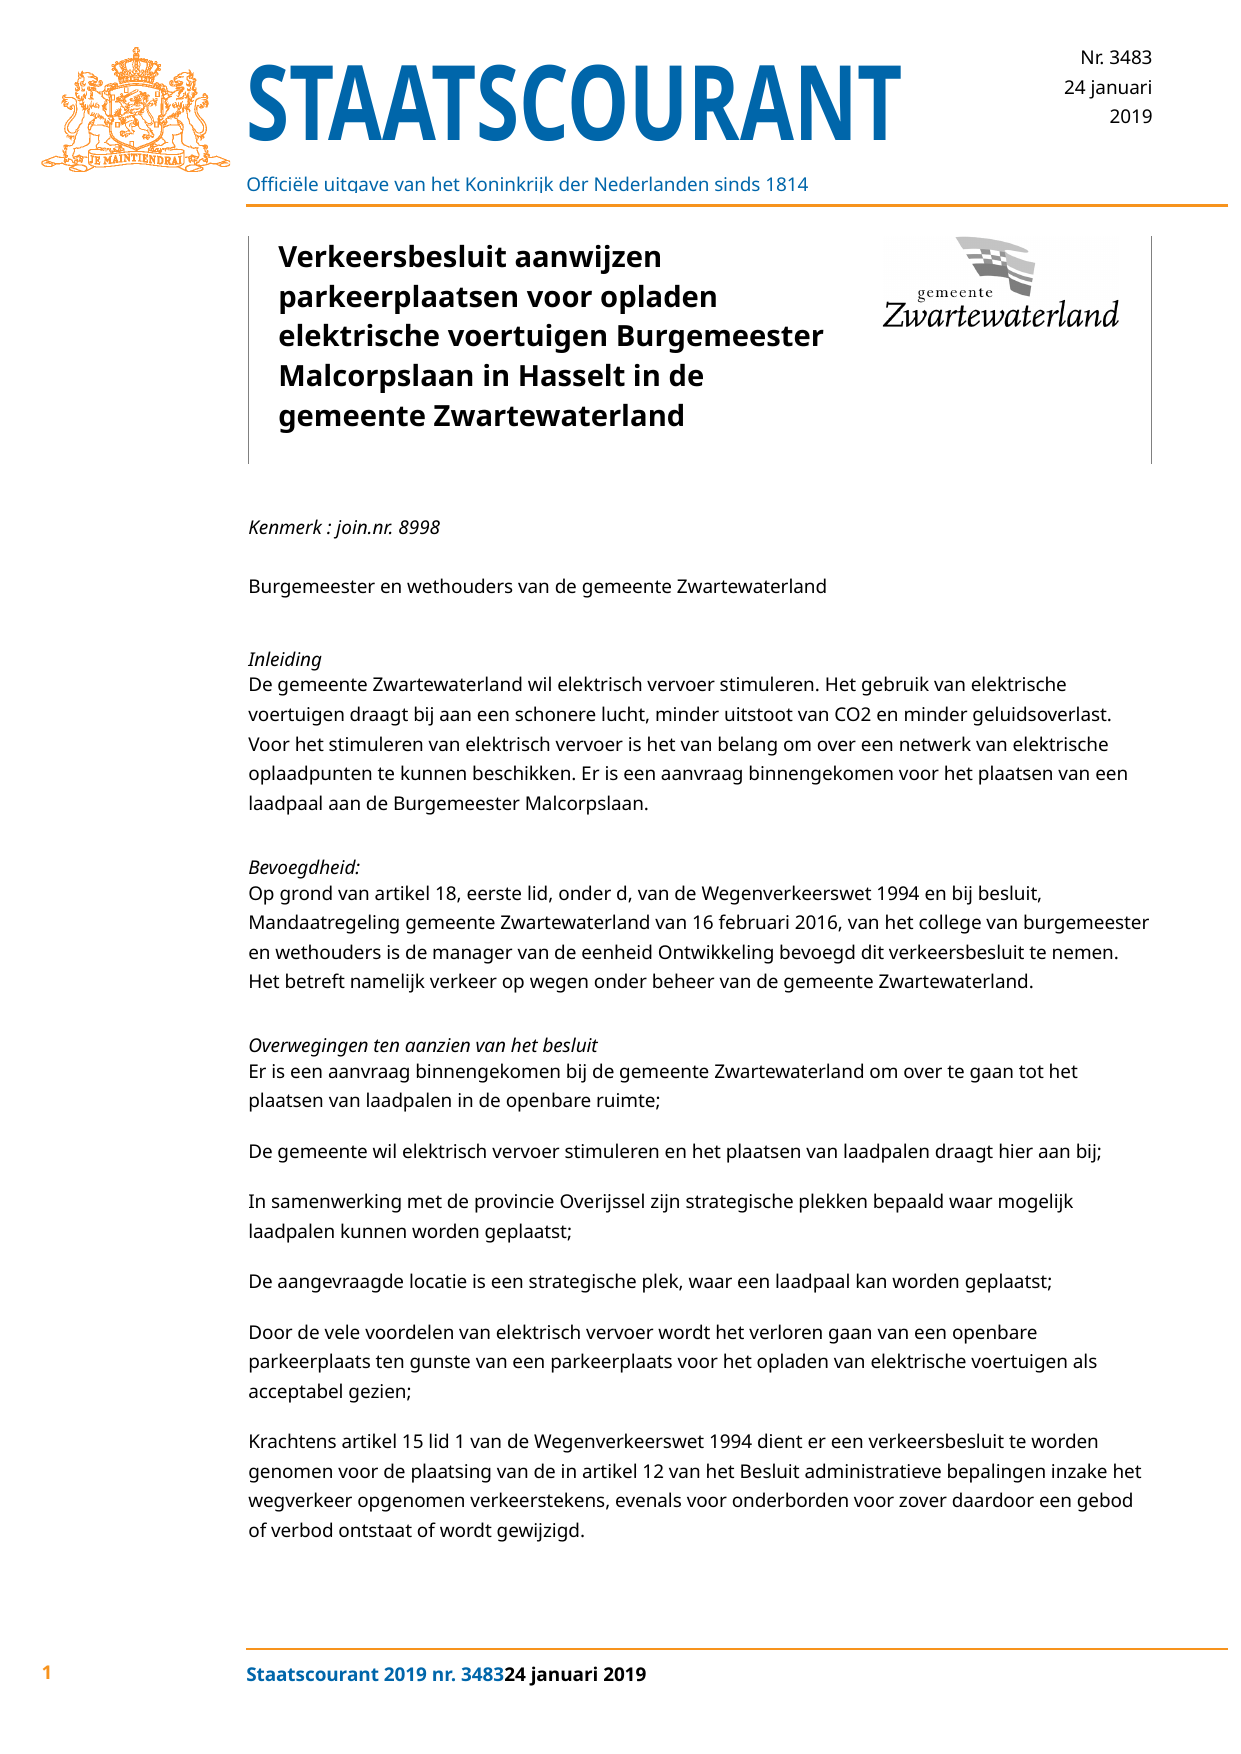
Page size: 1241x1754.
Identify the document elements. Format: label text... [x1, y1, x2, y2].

text De gemeente wil elektrisch vervoer stimuleren en het plaatsen van laadpalen draagt hier aan bij; [248, 1138, 1152, 1164]
text De gemeente Zwartewaterland wil elektrisch vervoer stimuleren. Het gebruik van elektrische voertuigen draagt bij aan een schonere lucht, minder uitstoot van CO2 en minder geluidsoverlast. Voor het stimuleren van elektrisch vervoer is het van belang om over een netwerk van elektrische oplaadpunten te kunnen beschikken. Er is een aanvraag binnengekomen voor het plaatsen van een laadpaal aan de Burgemeester Malcorpslaan. [248, 672, 1152, 816]
text Er is een aanvraag binnengekomen bij de gemeente Zwartewaterland om over te gaan tot het plaatsen van laadpalen in de openbare ruimte; [248, 1058, 1152, 1113]
text Inleiding [248, 646, 1152, 672]
picture [882, 236, 1119, 327]
text Krachtens artikel 15 lid 1 van de Wegenverkeerswet 1994 dient er een verkeersbesluit te worden genomen voor de plaatsing van de in artikel 12 van het Besluit administratieve bepalingen inzake het wegverkeer opgenomen verkeerstekens, evenals voor onderborden voor zover daardoor een gebod of verbod ontstaat of wordt gewijzigd. [248, 1428, 1152, 1543]
text Op grond van artikel 18, eerste lid, onder d, van de Wegenverkeerswet 1994 en bij besluit, Mandaatregeling gemeente Zwartewaterland van 16 februari 2016, van het college van burgemeester en wethouders is de manager van de eenheid Ontwikkeling bevoegd dit verkeersbesluit te nemen. Het betreft namelijk verkeer op wegen onder beheer van de gemeente Zwartewaterland. [248, 880, 1152, 994]
picture [41, 47, 231, 172]
text In samenwerking met de provincie Overijssel zijn strategische plekken bepaald waar mogelijk laadpalen kunnen worden geplaatst; [248, 1188, 1152, 1244]
table_header [850, 236, 1151, 464]
text De aangevraagde locatie is een strategische plek, waar een laadpaal kan worden geplaatst; [248, 1268, 1152, 1294]
table_header Verkeersbesluit aanwijzen parkeerplaatsen voor opladen elektrische voertuigen Burgemeester Malcorpslaan in Hasselt in de gemeente Zwartewaterland [249, 236, 850, 464]
text Bevoegdheid: [248, 854, 1152, 880]
text Door de vele voordelen van elektrisch vervoer wordt het verloren gaan van een openbare parkeerplaats ten gunste van een parkeerplaats voor het opladen van elektrische voertuigen als acceptabel gezien; [248, 1319, 1152, 1404]
text Burgemeester en wethouders van de gemeente Zwartewaterland [248, 573, 1152, 599]
text Overwegingen ten aanzien van het besluit [248, 1032, 1152, 1058]
text Kenmerk : join.nr. 8998 [248, 514, 1152, 540]
